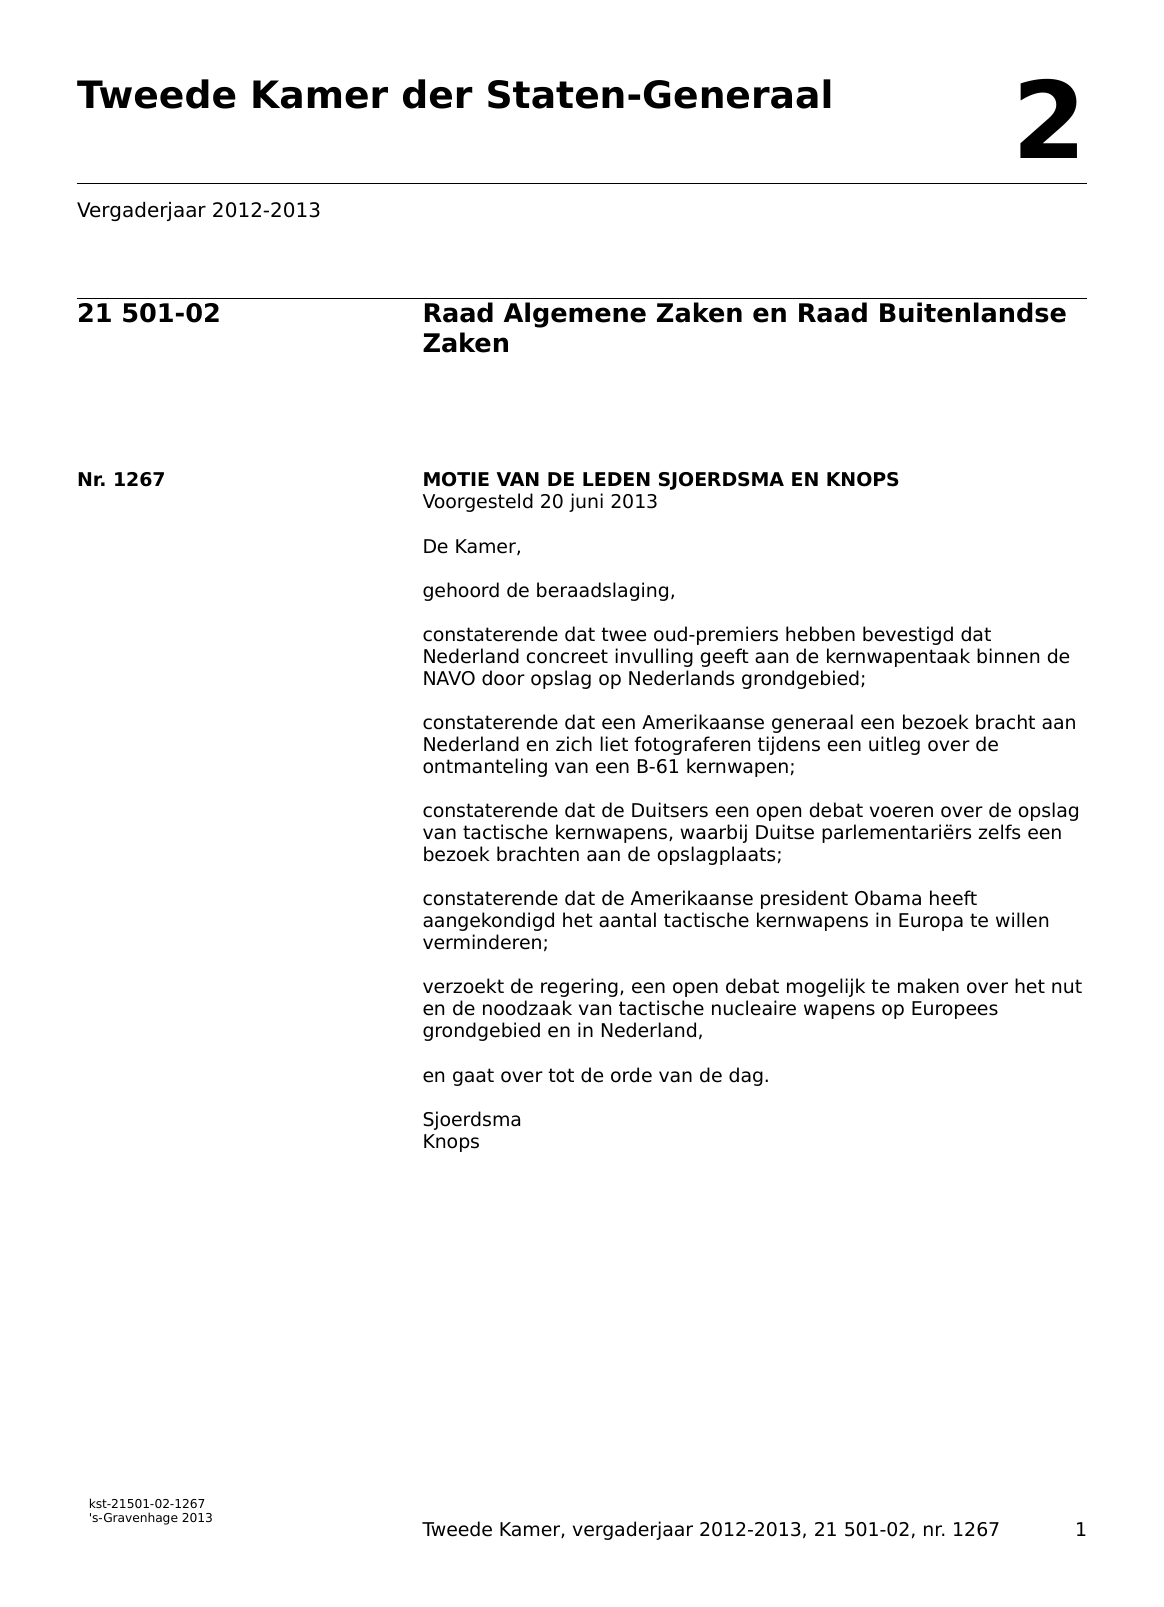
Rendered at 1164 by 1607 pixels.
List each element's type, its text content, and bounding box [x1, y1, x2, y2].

text verzoekt de regering, een open debat mogelijk te maken over het nut en de noodzaak van tactische nucleaire wapens op Europees grondgebied en in Nederland, [422, 976, 1087, 1042]
text 's-Gravenhage 2013 [88, 1511, 323, 1525]
text constaterende dat de Amerikaanse president Obama heeft aangekondigd het aantal tactische kernwapens in Europa te willen verminderen; [422, 888, 1087, 954]
text Voorgesteld 20 juni 2013 [422, 491, 1087, 513]
table_cell Vergaderjaar 2012-2013 [77, 184, 1087, 298]
table_header Tweede Kamer der Staten-Generaal [77, 59, 886, 183]
table_header 2 [886, 59, 1087, 183]
text Sjoerdsma [422, 1109, 1087, 1131]
text en gaat over tot de orde van de dag. [422, 1064, 1087, 1086]
text kst-21501-02-1267 [88, 1497, 323, 1511]
text constaterende dat twee oud-premiers hebben bevestigd dat Nederland concreet invulling geeft aan de kernwapentaak binnen de NAVO door opslag op Nederlands grondgebied; [422, 624, 1087, 690]
text De Kamer, [422, 536, 1087, 557]
text gehoord de beraadslaging, [422, 580, 1087, 602]
text constaterende dat de Duitsers een open debat voeren over de opslag van tactische kernwapens, waarbij Duitse parlementariërs zelfs een bezoek brachten aan de opslagplaats; [422, 800, 1087, 866]
subtitle 21 501-02 Raad Algemene Zaken en Raad Buitenlandse Zaken [77, 299, 1087, 358]
text constaterende dat een Amerikaanse generaal een bezoek bracht aan Nederland en zich liet fotograferen tijdens een uitleg over de ontmanteling van een B-61 kernwapen; [422, 712, 1087, 778]
text Knops [422, 1131, 1087, 1153]
subtitle Nr. 1267 MOTIE VAN DE LEDEN SJOERDSMA EN KNOPS [77, 469, 1087, 491]
